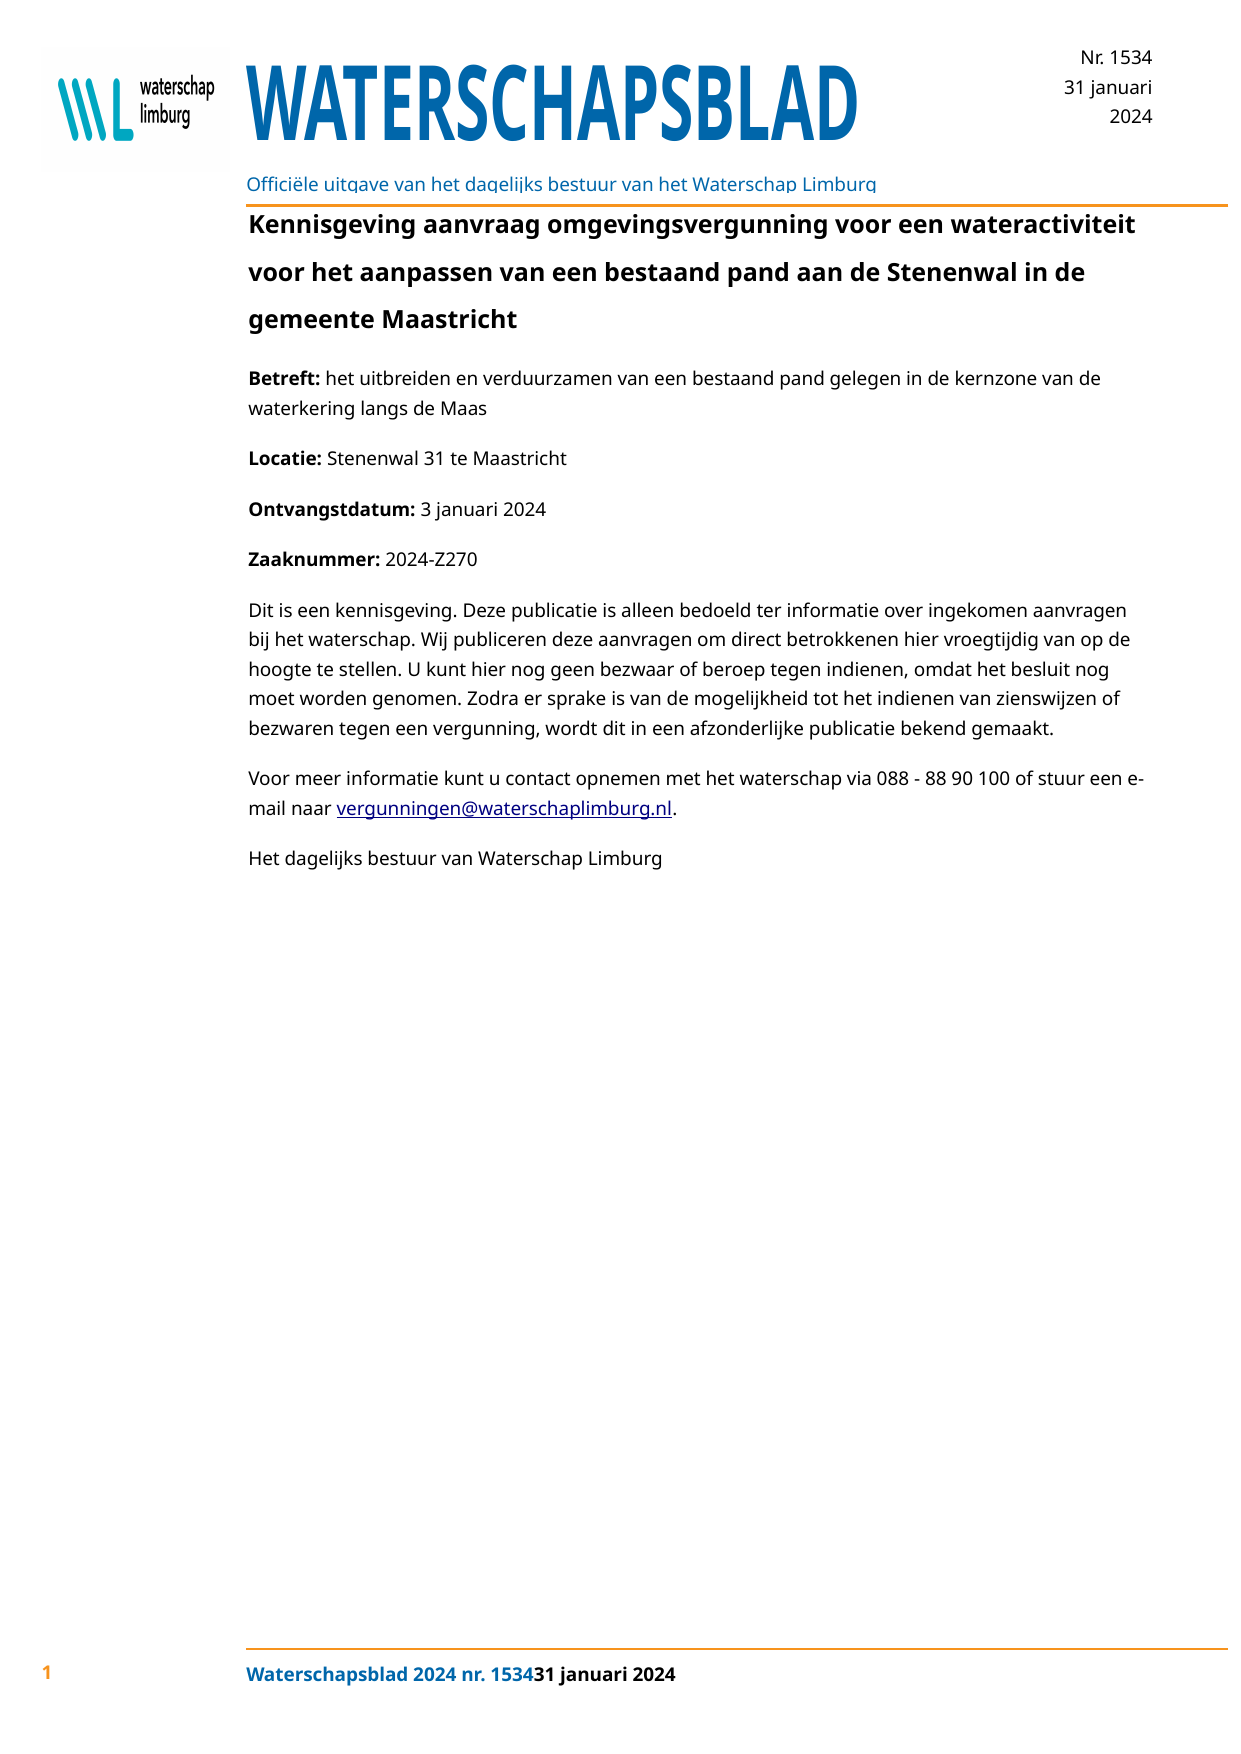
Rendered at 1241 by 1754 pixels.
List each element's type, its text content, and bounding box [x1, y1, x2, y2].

text Kennisgeving aanvraag omgevingsvergunning voor een wateractiviteit voor het aanpassen van een bestaand pand aan de Stenenwal in de gemeente Maastricht [248, 207, 1152, 336]
text Het dagelijks bestuur van Waterschap Limburg [248, 846, 1152, 871]
text Betreft: het uitbreiden en verduurzamen van een bestaand pand gelegen in de kernzone van de waterkering langs de Maas [248, 366, 1152, 421]
picture [41, 47, 231, 172]
text Zaaknummer: 2024-Z270 [248, 546, 1152, 572]
text Locatie: Stenenwal 31 te Maastricht [248, 446, 1152, 471]
text Ontvangstdatum: 3 januari 2024 [248, 496, 1152, 522]
text Dit is een kennisgeving. Deze publicatie is alleen bedoeld ter informatie over ingekomen aanvragen bij het waterschap. Wij publiceren deze aanvragen om direct betrokkenen hier vroegtijdig van op de hoogte te stellen. U kunt hier nog geen bezwaar of beroep tegen indienen, omdat het besluit nog moet worden genomen. Zodra er sprake is van de mogelijkheid tot het indienen van zienswijzen of bezwaren tegen een vergunning, wordt dit in een afzonderlijke publicatie bekend gemaakt. [248, 597, 1152, 741]
text Voor meer informatie kunt u contact opnemen met het waterschap via 088 - 88 90 100 of stuur een e-mail naar vergunningen@waterschaplimburg.nl. [248, 766, 1152, 821]
